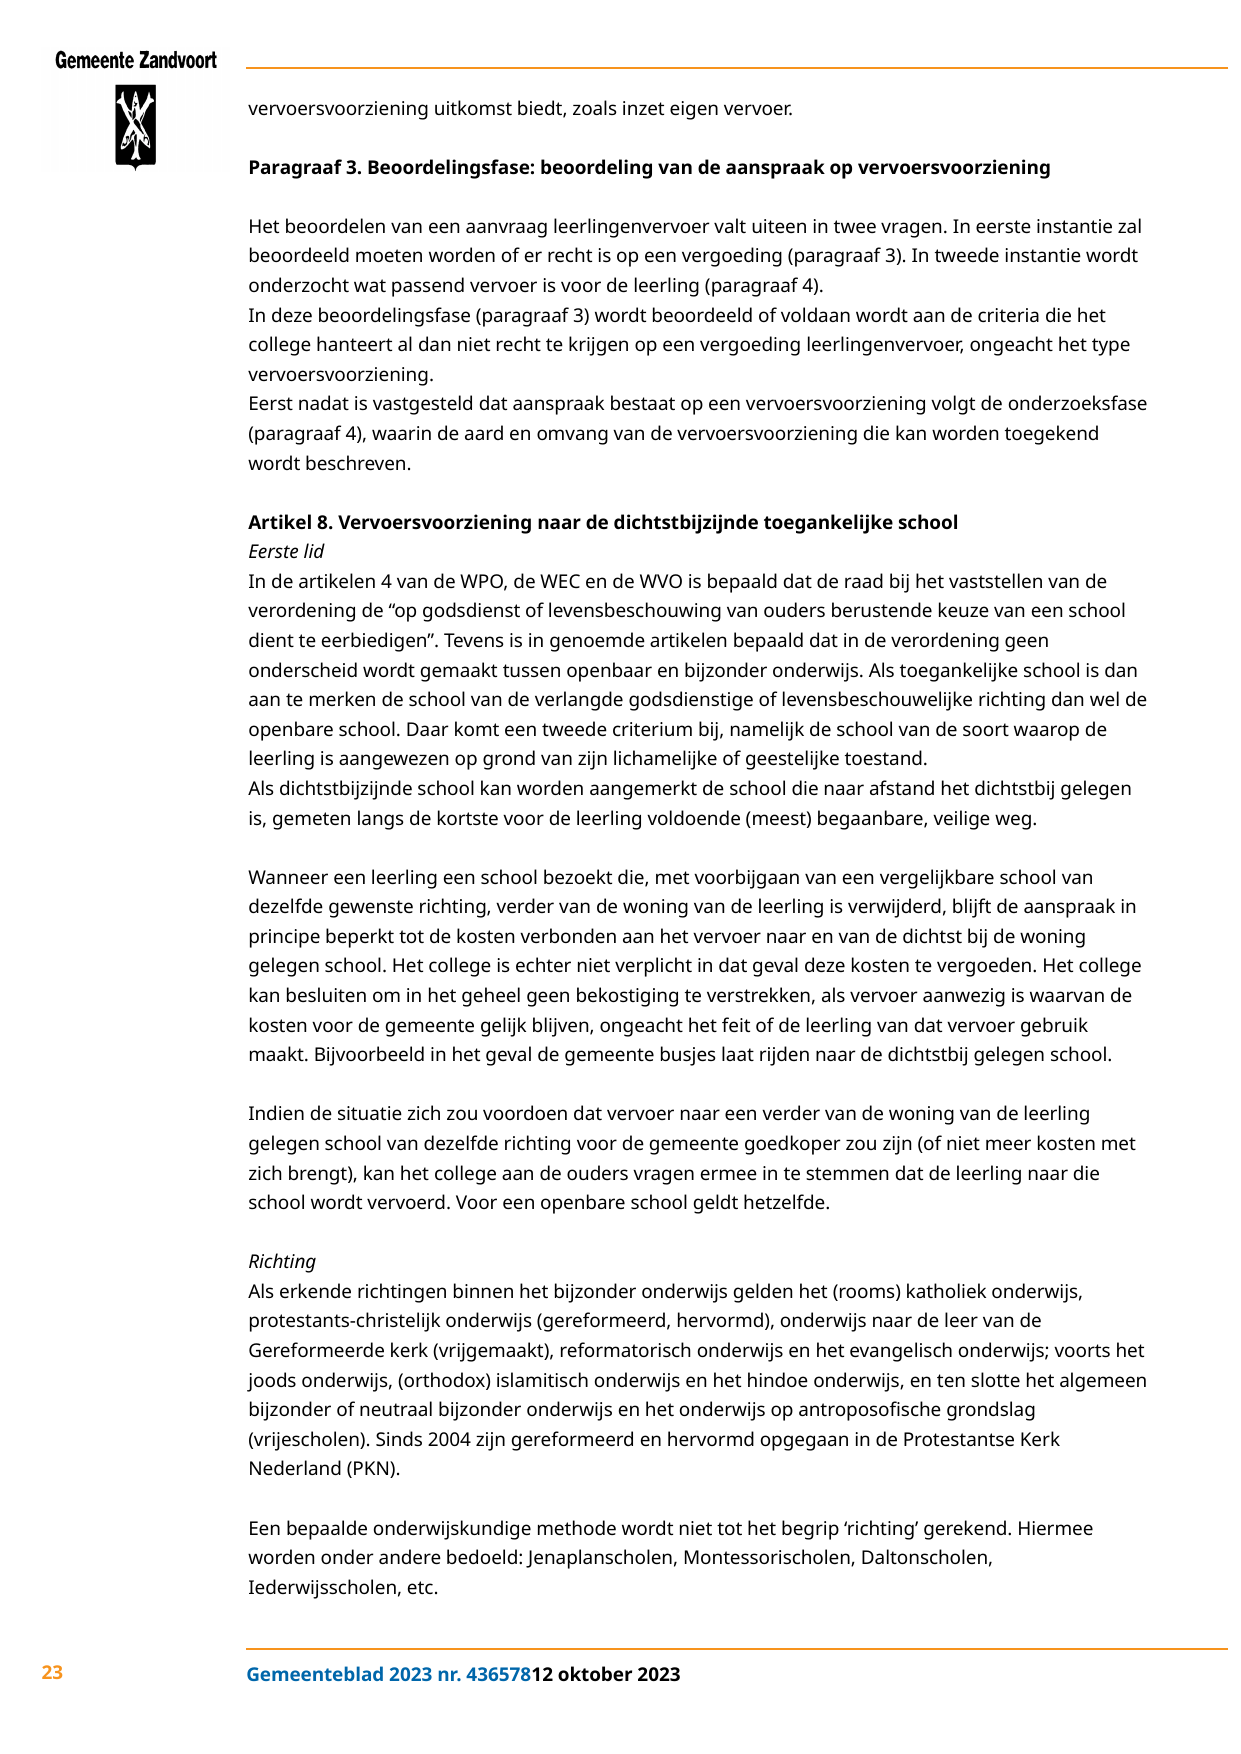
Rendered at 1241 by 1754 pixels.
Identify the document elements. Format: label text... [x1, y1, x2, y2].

picture [41, 47, 231, 172]
text Eerste lid [248, 538, 1152, 564]
text Richting [248, 1248, 1152, 1274]
text Wanneer een leerling een school bezoekt die, met voorbijgaan van een vergelijkbare school van dezelfde gewenste richting, verder van de woning van de leerling is verwijderd, blijft de aanspraak in principe beperkt tot de kosten verbonden aan het vervoer naar en van de dichtst bij de woning gelegen school. Het college is echter niet verplicht in dat geval deze kosten te vergoeden. Het college kan besluiten om in het geheel geen bekostiging te verstrekken, als vervoer aanwezig is waarvan de kosten voor de gemeente gelijk blijven, ongeacht het feit of de leerling van dat vervoer gebruik maakt. Bijvoorbeeld in het geval de gemeente busjes laat rijden naar de dichtstbij gelegen school. [248, 864, 1152, 1067]
text Als dichtstbijzijnde school kan worden aangemerkt de school die naar afstand het dichtstbij gelegen is, gemeten langs de kortste voor de leerling voldoende (meest) begaanbare, veilige weg. [248, 775, 1152, 831]
text Als erkende richtingen binnen het bijzonder onderwijs gelden het (rooms) katholiek onderwijs, protestants-christelijk onderwijs (gereformeerd, hervormd), onderwijs naar de leer van de Gereformeerde kerk (vrijgemaakt), reformatorisch onderwijs en het evangelisch onderwijs; voorts het joods onderwijs, (orthodox) islamitisch onderwijs en het hindoe onderwijs, en ten slotte het algemeen bijzonder of neutraal bijzonder onderwijs en het onderwijs op antroposofische grondslag (vrijescholen). Sinds 2004 zijn gereformeerd en hervormd opgegaan in de Protestantse Kerk Nederland (PKN). [248, 1278, 1152, 1481]
text Paragraaf 3. Beoordelingsfase: beoordeling van de aanspraak op vervoersvoorziening [248, 154, 1152, 180]
text Eerst nadat is vastgesteld dat aanspraak bestaat op een vervoersvoorziening volgt de onderzoeksfase (paragraaf 4), waarin de aard en omvang van de vervoersvoorziening die kan worden toegekend wordt beschreven. [248, 391, 1152, 476]
text Indien de situatie zich zou voordoen dat vervoer naar een verder van de woning van de leerling gelegen school van dezelfde richting voor de gemeente goedkoper zou zijn (of niet meer kosten met zich brengt), kan het college aan de ouders vragen ermee in te stemmen dat de leerling naar die school wordt vervoerd. Voor een openbare school geldt hetzelfde. [248, 1101, 1152, 1215]
text Artikel 8. Vervoersvoorziening naar de dichtstbijzijnde toegankelijke school [248, 509, 1152, 535]
text Een bepaalde onderwijskundige methode wordt niet tot het begrip ‘richting’ gerekend. Hiermee worden onder andere bedoeld: Jenaplanscholen, Montessorischolen, Daltonscholen, Iederwijsscholen, etc. [248, 1515, 1152, 1600]
text Het beoordelen van een aanvraag leerlingenvervoer valt uiteen in twee vragen. In eerste instantie zal beoordeeld moeten worden of er recht is op een vergoeding (paragraaf 3). In tweede instantie wordt onderzocht wat passend vervoer is voor de leerling (paragraaf 4). [248, 213, 1152, 298]
text In de artikelen 4 van de WPO, de WEC en de WVO is bepaald dat de raad bij het vaststellen van de verordening de “op godsdienst of levensbeschouwing van ouders berustende keuze van een school dient te eerbiedigen”. Tevens is in genoemde artikelen bepaald dat in de verordening geen onderscheid wordt gemaakt tussen openbaar en bijzonder onderwijs. Als toegankelijke school is dan aan te merken de school van de verlangde godsdienstige of levensbeschouwelijke richting dan wel de openbare school. Daar komt een tweede criterium bij, namelijk de school van de soort waarop de leerling is aangewezen op grond van zijn lichamelijke of geestelijke toestand. [248, 568, 1152, 771]
text In deze beoordelingsfase (paragraaf 3) wordt beoordeeld of voldaan wordt aan de criteria die het college hanteert al dan niet recht te krijgen op een vergoeding leerlingenvervoer, ongeacht het type vervoersvoorziening. [248, 302, 1152, 387]
text vervoersvoorziening uitkomst biedt, zoals inzet eigen vervoer. [248, 95, 1152, 121]
